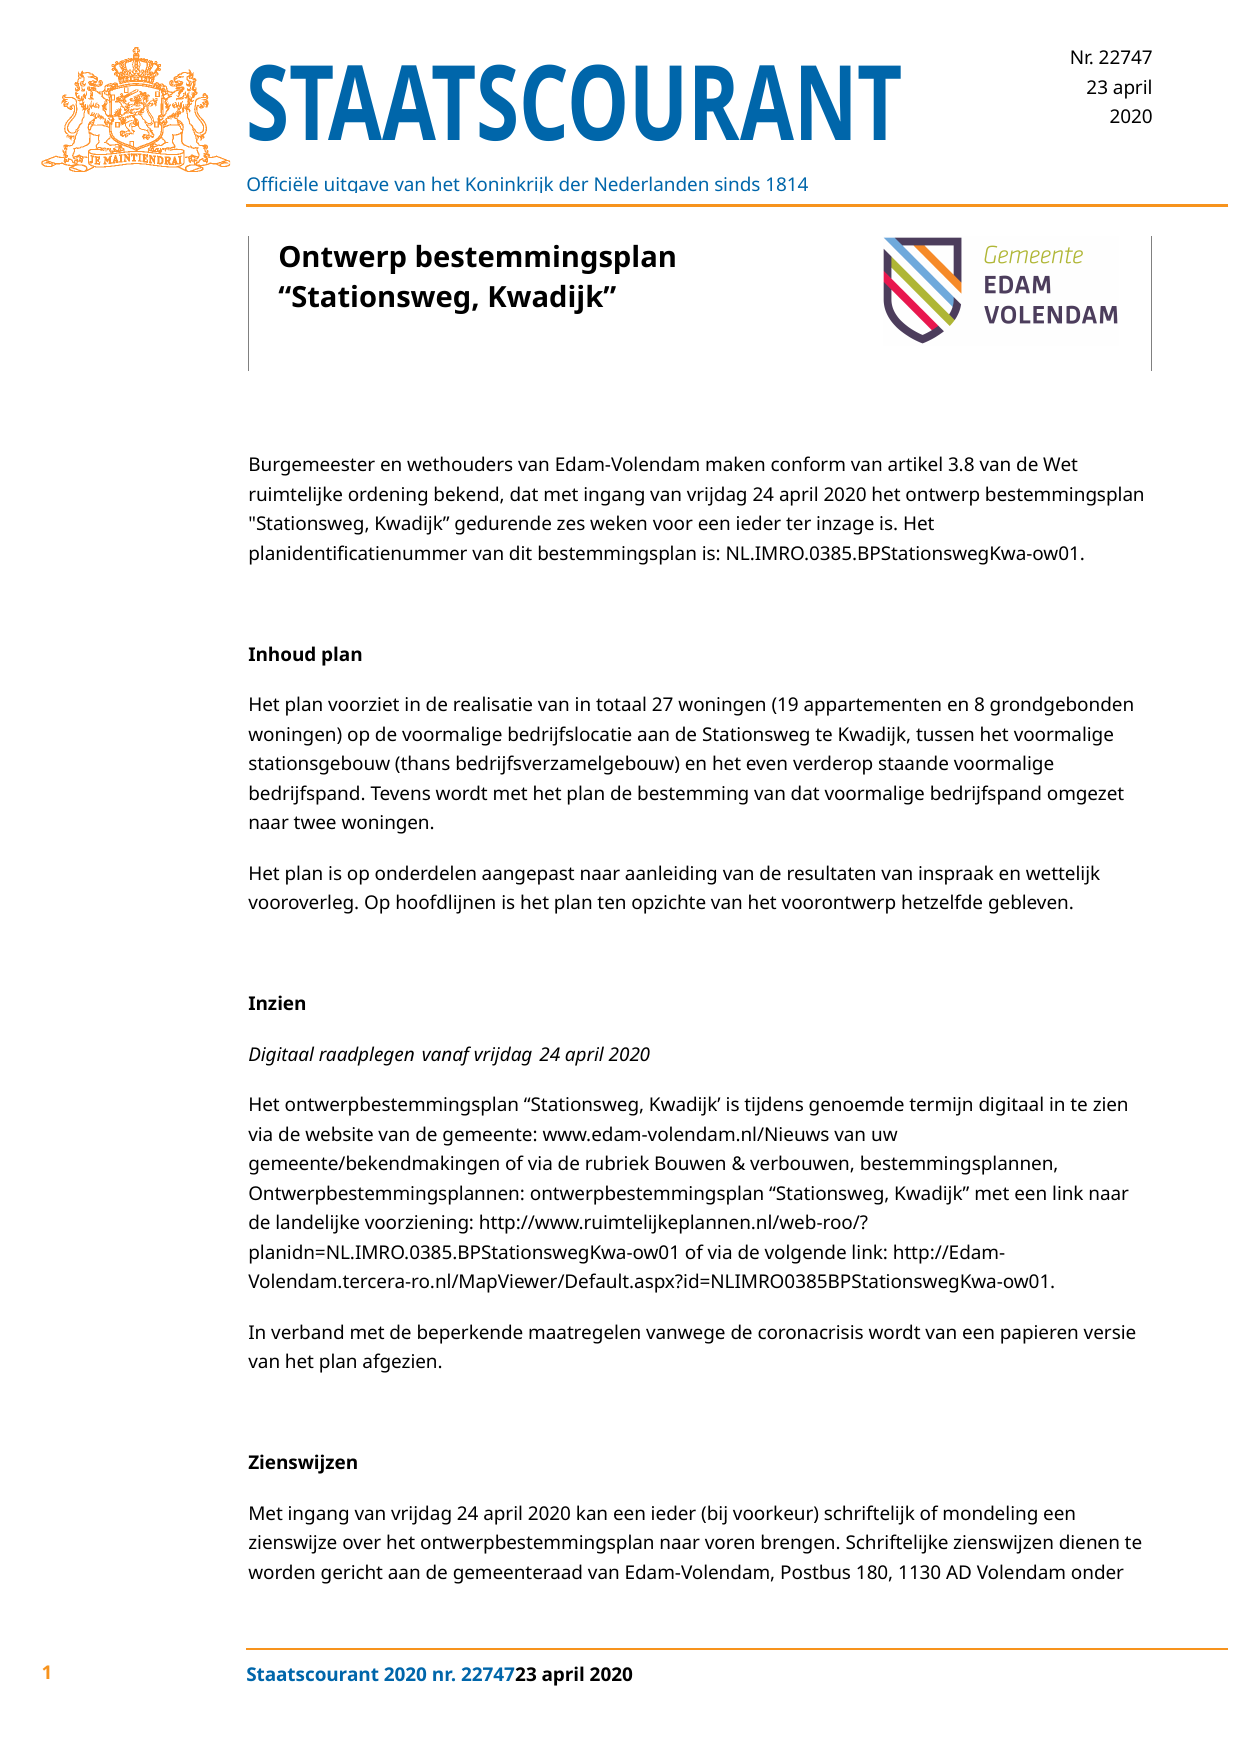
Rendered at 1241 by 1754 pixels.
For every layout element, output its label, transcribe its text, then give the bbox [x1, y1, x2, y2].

text Inzien [248, 990, 1152, 1016]
text In verband met de beperkende maatregelen vanwege de coronacrisis wordt van een papieren versie van het plan afgezien. [248, 1319, 1152, 1374]
text Het plan is op onderdelen aangepast naar aanleiding van de resultaten van inspraak en wettelijk vooroverleg. Op hoofdlijnen is het plan ten opzichte van het voorontwerp hetzelfde gebleven. [248, 860, 1152, 915]
text Het plan voorziet in de realisatie van in totaal 27 woningen (19 appartementen en 8 grondgebonden woningen) op de voormalige bedrijfslocatie aan de Stationsweg te Kwadijk, tussen het voormalige stationsgebouw (thans bedrijfsverzamelgebouw) en het even verderop staande voormalige bedrijfspand. Tevens wordt met het plan de bestemming van dat voormalige bedrijfspand omgezet naar twee woningen. [248, 691, 1152, 835]
text Zienswijzen [248, 1449, 1152, 1475]
table_header [850, 236, 1151, 371]
text Het ontwerpbestemmingsplan “Stationsweg, Kwadijk’ is tijdens genoemde termijn digitaal in te zien via de website van de gemeente: www.edam-volendam.nl/Nieuws van uw gemeente/bekendmakingen of via de rubriek Bouwen & verbouwen, bestemmingsplannen, Ontwerpbestemmingsplannen: ontwerpbestemmingsplan “Stationsweg, Kwadijk” met een link naar de landelijke voorziening: http://www.ruimtelijkeplannen.nl/web-roo/?planidn=NL.IMRO.0385.BPStationswegKwa-ow01 of via de volgende link: http://Edam-Volendam.tercera-ro.nl/MapViewer/Default.aspx?id=NLIMRO0385BPStationswegKwa-ow01. [248, 1091, 1152, 1294]
text Burgemeester en wethouders van Edam-Volendam maken conform van artikel 3.8 van de Wet ruimtelijke ordening bekend, dat met ingang van vrijdag 24 april 2020 het ontwerp bestemmingsplan "Stationsweg, Kwadijk” gedurende zes weken voor een ieder ter inzage is. Het planidentificatienummer van dit bestemmingsplan is: NL.IMRO.0385.BPStationswegKwa-ow01. [248, 451, 1152, 566]
table_header Ontwerp bestemmingsplan “Stationsweg, Kwadijk” [249, 236, 850, 371]
picture [882, 236, 1119, 346]
text Met ingang van vrijdag 24 april 2020 kan een ieder (bij voorkeur) schriftelijk of mondeling een zienswijze over het ontwerpbestemmingsplan naar voren brengen. Schriftelijke zienswijzen dienen te worden gericht aan de gemeenteraad van Edam-Volendam, Postbus 180, 1130 AD Volendam onder [248, 1500, 1152, 1585]
picture [41, 47, 231, 172]
text Digitaal raadplegen vanaf vrijdag 24 april 2020 [248, 1041, 1152, 1066]
text Inhoud plan [248, 641, 1152, 666]
